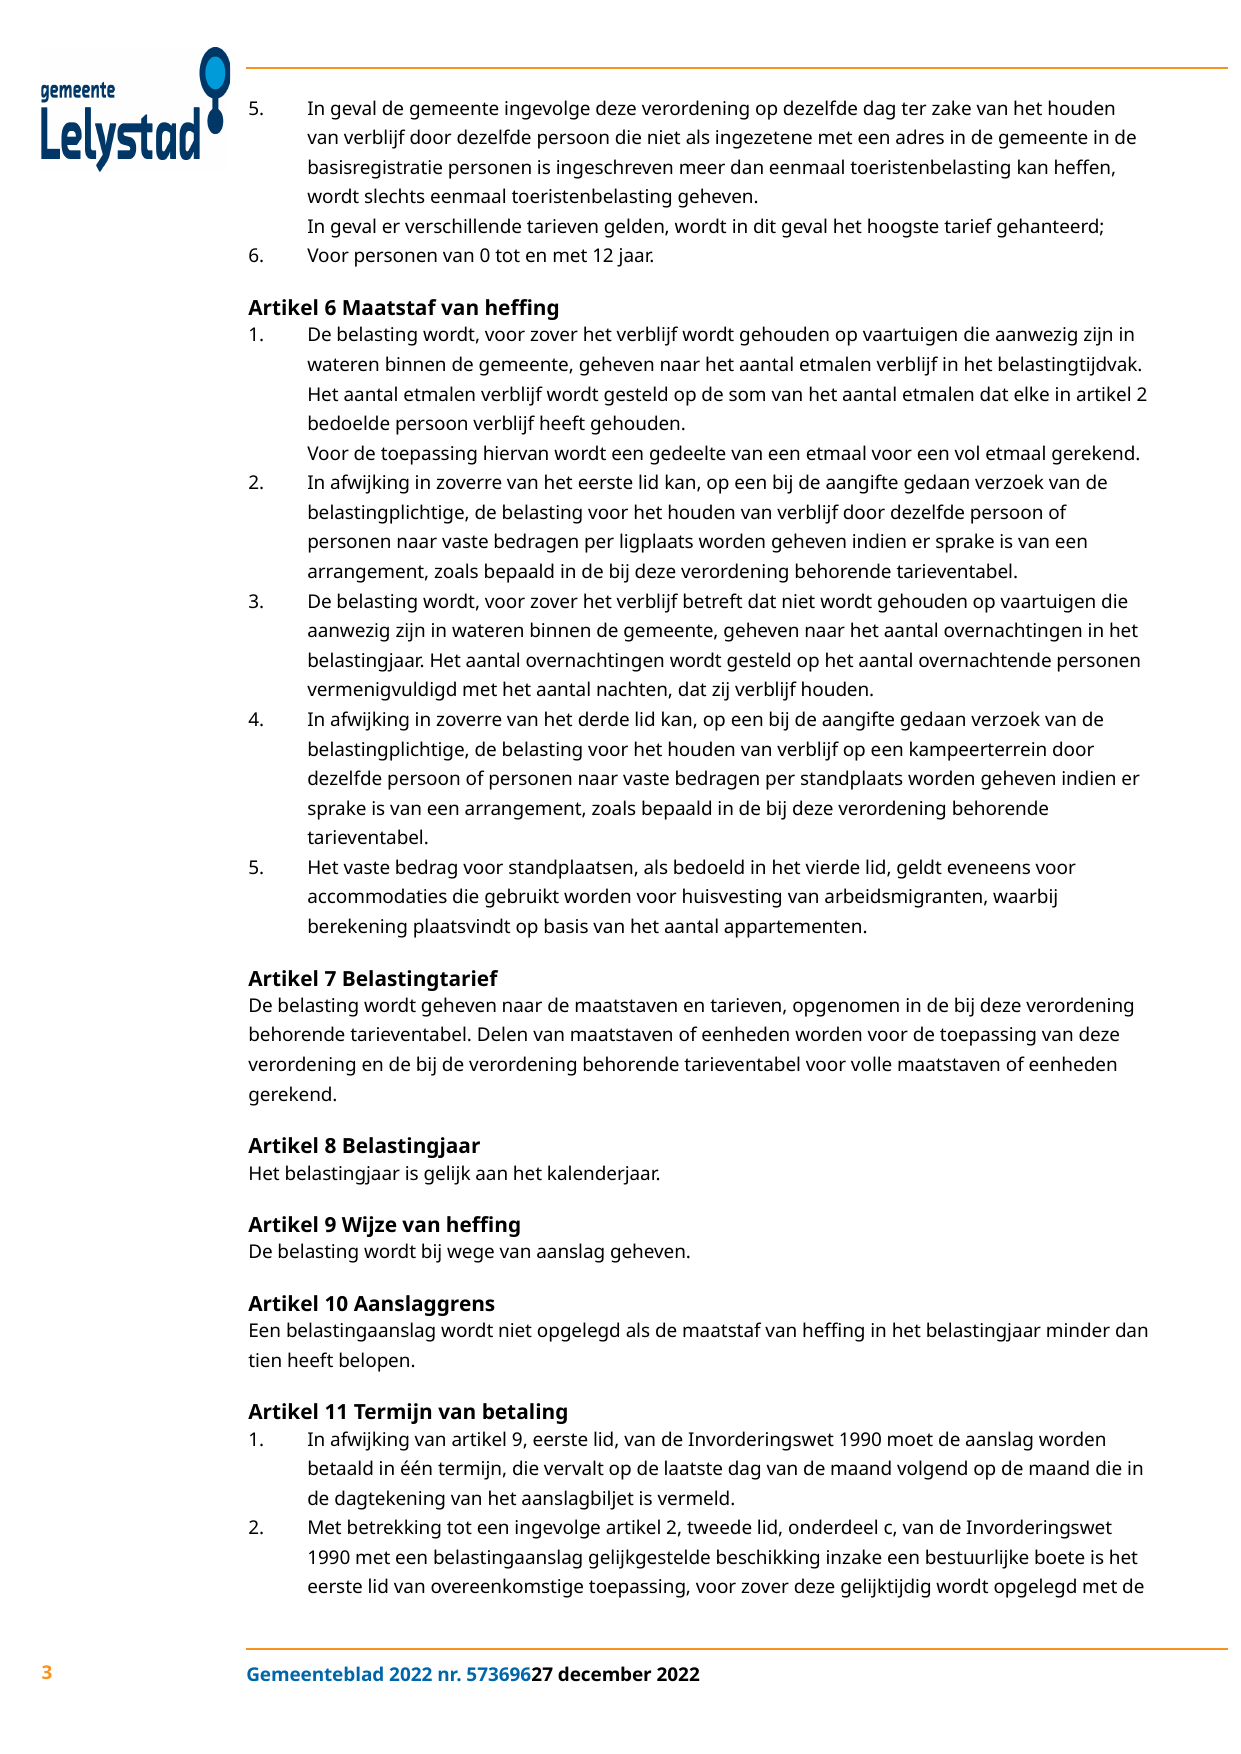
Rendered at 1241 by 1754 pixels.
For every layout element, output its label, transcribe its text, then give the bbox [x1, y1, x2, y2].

list De belasting wordt, voor zover het verblijf wordt gehouden op vaartuigen die aanwezig zijn in wateren binnen de gemeente, geheven naar het aantal etmalen verblijf in het belastingtijdvak. Het aantal etmalen verblijf wordt gesteld op de som van het aantal etmalen dat elke in artikel 2 bedoelde persoon verblijf heeft gehouden. [248, 322, 1152, 436]
list Voor personen van 0 tot en met 12 jaar. [248, 243, 1152, 268]
list In geval de gemeente ingevolge deze verordening op dezelfde dag ter zake van het houden van verblijf door dezelfde persoon die niet als ingezetene met een adres in de gemeente in de basisregistratie personen is ingeschreven meer dan eenmaal toeristenbelasting kan heffen, wordt slechts eenmaal toeristenbelasting geheven. [248, 95, 1152, 209]
list Met betrekking tot een ingevolge artikel 2, tweede lid, onderdeel c, van de Invorderingswet 1990 met een belastingaanslag gelijkgestelde beschikking inzake een bestuurlijke boete is het eerste lid van overeenkomstige toepassing, voor zover deze gelijktijdig wordt opgelegd met de [248, 1514, 1152, 1599]
text Het belastingjaar is gelijk aan het kalenderjaar. [248, 1160, 1152, 1185]
text De belasting wordt geheven naar de maatstaven en tarieven, opgenomen in de bij deze verordening behorende tarieventabel. Delen van maatstaven of eenheden worden voor de toepassing van deze verordening en de bij de verordening behorende tarieventabel voor volle maatstaven of eenheden gerekend. [248, 992, 1152, 1107]
list De belasting wordt, voor zover het verblijf betreft dat niet wordt gehouden op vaartuigen die aanwezig zijn in wateren binnen de gemeente, geheven naar het aantal overnachtingen in het belastingjaar. Het aantal overnachtingen wordt gesteld op het aantal overnachtende personen vermenigvuldigd met het aantal nachten, dat zij verblijf houden. [248, 588, 1152, 702]
text Artikel 7 Belastingtarief [248, 964, 1152, 992]
text Artikel 9 Wijze van heffing [248, 1210, 1152, 1238]
list Het vaste bedrag voor standplaatsen, als bedoeld in het vierde lid, geldt eveneens voor accommodaties die gebruikt worden voor huisvesting van arbeidsmigranten, waarbij berekening plaatsvindt op basis van het aantal appartementen. [248, 854, 1152, 939]
text Artikel 8 Belastingjaar [248, 1131, 1152, 1160]
list In geval er verschillende tarieven gelden, wordt in dit geval het hoogste tarief gehanteerd; [248, 213, 1152, 239]
picture [41, 47, 231, 172]
text Een belastingaanslag wordt niet opgelegd als de maatstaf van heffing in het belastingjaar minder dan tien heeft belopen. [248, 1317, 1152, 1373]
list In afwijking van artikel 9, eerste lid, van de Invorderingswet 1990 moet de aanslag worden betaald in één termijn, die vervalt op de laatste dag van de maand volgend op de maand die in de dagtekening van het aanslagbiljet is vermeld. [248, 1426, 1152, 1511]
text Artikel 6 Maatstaf van heffing [248, 293, 1152, 322]
text Artikel 11 Termijn van betaling [248, 1397, 1152, 1426]
text Artikel 10 Aanslaggrens [248, 1289, 1152, 1317]
list Voor de toepassing hiervan wordt een gedeelte van een etmaal voor een vol etmaal gerekend. [248, 440, 1152, 466]
list In afwijking in zoverre van het derde lid kan, op een bij de aangifte gedaan verzoek van de belastingplichtige, de belasting voor het houden van verblijf op een kampeerterrein door dezelfde persoon of personen naar vaste bedragen per standplaats worden geheven indien er sprake is van een arrangement, zoals bepaald in de bij deze verordening behorende tarieventabel. [248, 706, 1152, 850]
text De belasting wordt bij wege van aanslag geheven. [248, 1238, 1152, 1264]
list In afwijking in zoverre van het eerste lid kan, op een bij de aangifte gedaan verzoek van de belastingplichtige, de belasting voor het houden van verblijf door dezelfde persoon of personen naar vaste bedragen per ligplaats worden geheven indien er sprake is van een arrangement, zoals bepaald in de bij deze verordening behorende tarieventabel. [248, 469, 1152, 584]
